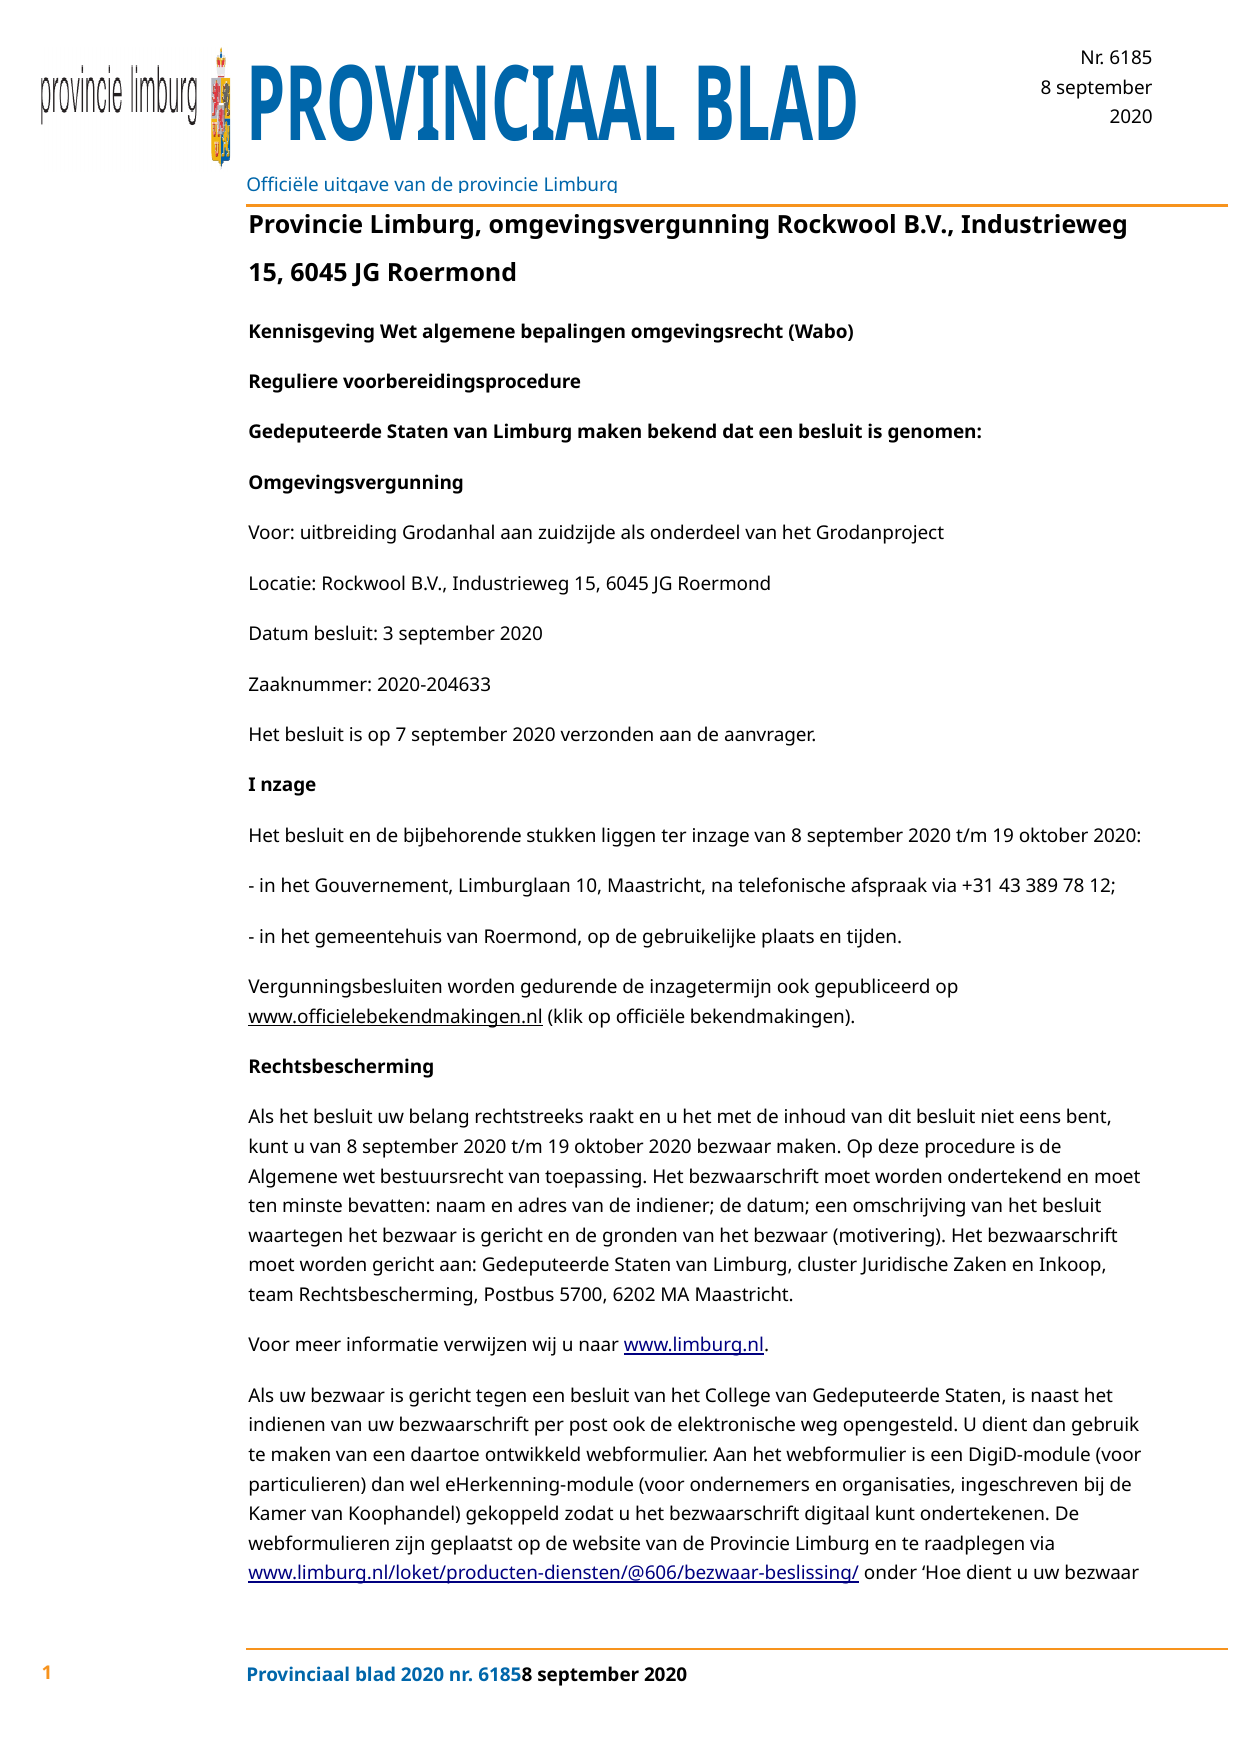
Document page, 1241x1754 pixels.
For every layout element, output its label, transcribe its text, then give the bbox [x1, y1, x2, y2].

text Zaaknummer: 2020-204633 [248, 671, 1152, 697]
text Kennisgeving Wet algemene bepalingen omgevingsrecht (Wabo) [248, 318, 1152, 344]
text - in het gemeentehuis van Roermond, op de gebruikelijke plaats en tijden. [248, 923, 1152, 949]
text Gedeputeerde Staten van Limburg maken bekend dat een besluit is genomen: [248, 419, 1152, 444]
text - in het Gouvernement, Limburglaan 10, Maastricht, na telefonische afspraak via +31 43 389 78 12; [248, 872, 1152, 898]
text Het besluit en de bijbehorende stukken liggen ter inzage van 8 september 2020 t/m 19 oktober 2020: [248, 822, 1152, 848]
text Rechtsbescherming [248, 1053, 1152, 1079]
text Omgevingsvergunning [248, 469, 1152, 495]
text Het besluit is op 7 september 2020 verzonden aan de aanvrager. [248, 721, 1152, 747]
picture [41, 47, 231, 172]
text Reguliere voorbereidingsprocedure [248, 368, 1152, 394]
text Locatie: Rockwool B.V., Industrieweg 15, 6045 JG Roermond [248, 570, 1152, 596]
text Provincie Limburg, omgevingsvergunning Rockwool B.V., Industrieweg 15, 6045 JG Roermond [248, 207, 1152, 288]
text I nzage [248, 772, 1152, 797]
text Als uw bezwaar is gericht tegen een besluit van het College van Gedeputeerde Staten, is naast het indienen van uw bezwaarschrift per post ook de elektronische weg opengesteld. U dient dan gebruik te maken van een daartoe ontwikkeld webformulier. Aan het webformulier is een DigiD-module (voor particulieren) dan wel eHerkenning-module (voor ondernemers en organisaties, ingeschreven bij de Kamer van Koophandel) gekoppeld zodat u het bezwaarschrift digitaal kunt ondertekenen. De webformulieren zijn geplaatst op de website van de Provincie Limburg en te raadplegen via www.limburg.nl/loket/producten-diensten/@606/bezwaar-beslissing/ onder ‘Hoe dient u uw bezwaar [248, 1382, 1152, 1585]
text Datum besluit: 3 september 2020 [248, 620, 1152, 646]
text Voor meer informatie verwijzen wij u naar www.limburg.nl. [248, 1332, 1152, 1357]
text Vergunningsbesluiten worden gedurende de inzagetermijn ook gepubliceerd op www.officielebekendmakingen.nl (klik op officiële bekendmakingen). [248, 973, 1152, 1029]
text Als het besluit uw belang rechtstreeks raakt en u het met de inhoud van dit besluit niet eens bent, kunt u van 8 september 2020 t/m 19 oktober 2020 bezwaar maken. Op deze procedure is de Algemene wet bestuursrecht van toepassing. Het bezwaarschrift moet worden ondertekend en moet ten minste bevatten: naam en adres van de indiener; de datum; een omschrijving van het besluit waartegen het bezwaar is gericht en de gronden van het bezwaar (motivering). Het bezwaarschrift moet worden gericht aan: Gedeputeerde Staten van Limburg, cluster Juridische Zaken en Inkoop, team Rechtsbescherming, Postbus 5700, 6202 MA Maastricht. [248, 1104, 1152, 1307]
text Voor: uitbreiding Grodanhal aan zuidzijde als onderdeel van het Grodanproject [248, 519, 1152, 545]
